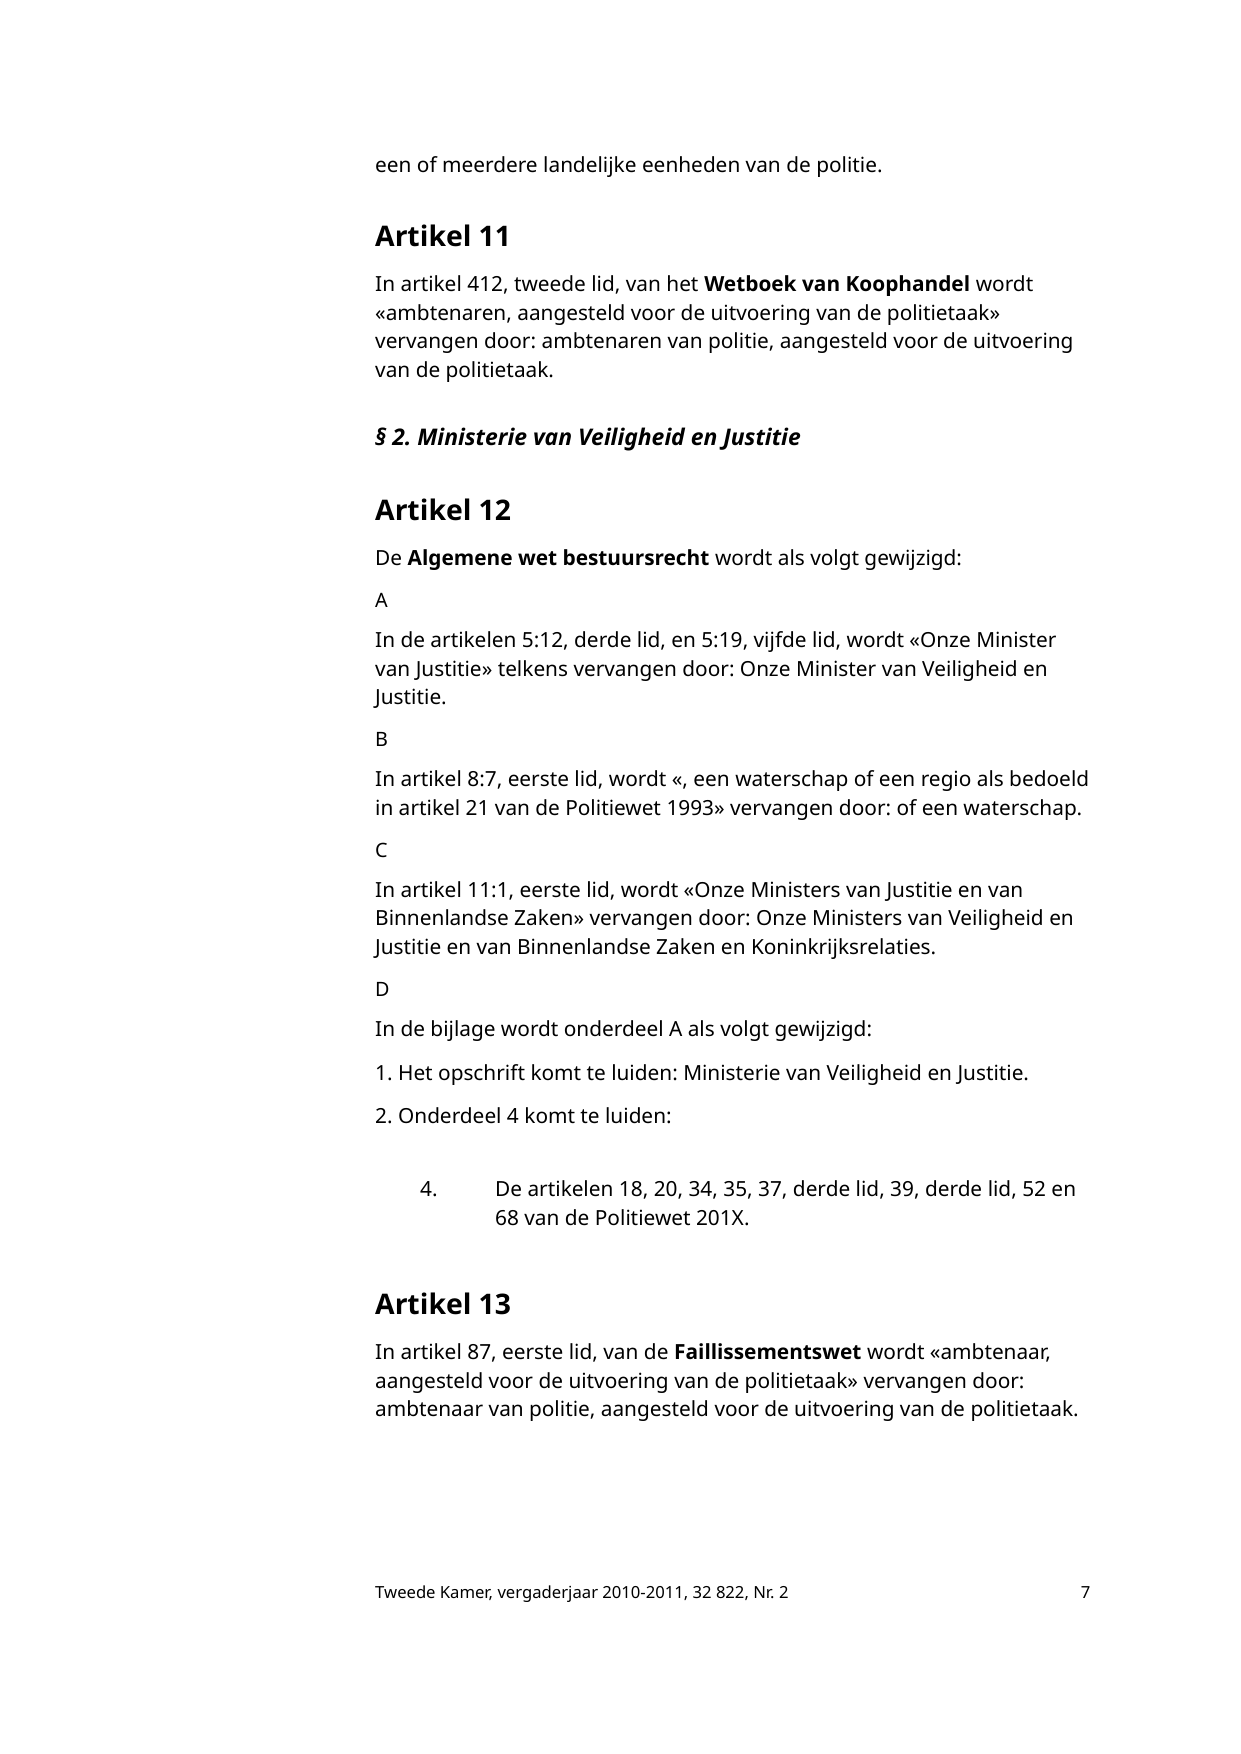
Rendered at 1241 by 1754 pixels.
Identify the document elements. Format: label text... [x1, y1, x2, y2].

text In artikel 8:7, eerste lid, wordt «, een waterschap of een regio als bedoeld in artikel 21 van de Politiewet 1993» vervangen door: of een waterschap. [375, 764, 1090, 821]
text In artikel 11:1, eerste lid, wordt «Onze Ministers van Justitie en van Binnenlandse Zaken» vervangen door: Onze Ministers van Veiligheid en Justitie en van Binnenlandse Zaken en Koninkrijksrelaties. [375, 875, 1090, 960]
text een of meerdere landelijke eenheden van de politie. [375, 150, 1090, 178]
text A [375, 587, 1090, 614]
subtitle Artikel 11 [375, 216, 1090, 254]
text 1. Het opschrift komt te luiden: Ministerie van Veiligheid en Justitie. [375, 1058, 1090, 1086]
text In artikel 87, eerste lid, van de Faillissementswet wordt «ambtenaar, aangesteld voor de uitvoering van de politietaak» vervangen door: ambtenaar van politie, aangesteld voor de uitvoering van de politietaak. [375, 1337, 1090, 1423]
text De Algemene wet bestuursrecht wordt als volgt gewijzigd: [375, 543, 1090, 572]
list De artikelen 18, 20, 34, 35, 37, derde lid, 39, derde lid, 52 en 68 van de Politiewet 201X. [420, 1174, 1090, 1231]
text In de bijlage wordt onderdeel A als volgt gewijzigd: [375, 1014, 1090, 1043]
text B [375, 726, 1090, 753]
subtitle Artikel 13 [375, 1284, 1090, 1322]
text 2. Onderdeel 4 komt te luiden: [375, 1101, 1090, 1129]
subtitle § 2. Ministerie van Veiligheid en Justitie [375, 421, 1090, 452]
subtitle Artikel 12 [375, 489, 1090, 528]
text D [375, 975, 1090, 1002]
text In de artikelen 5:12, derde lid, en 5:19, vijfde lid, wordt «Onze Minister van Justitie» telkens vervangen door: Onze Minister van Veiligheid en Justitie. [375, 625, 1090, 711]
text In artikel 412, tweede lid, van het Wetboek van Koophandel wordt «ambtenaren, aangesteld voor de uitvoering van de politietaak» vervangen door: ambtenaren van politie, aangesteld voor de uitvoering van de politietaak. [375, 269, 1090, 383]
text C [375, 836, 1090, 863]
